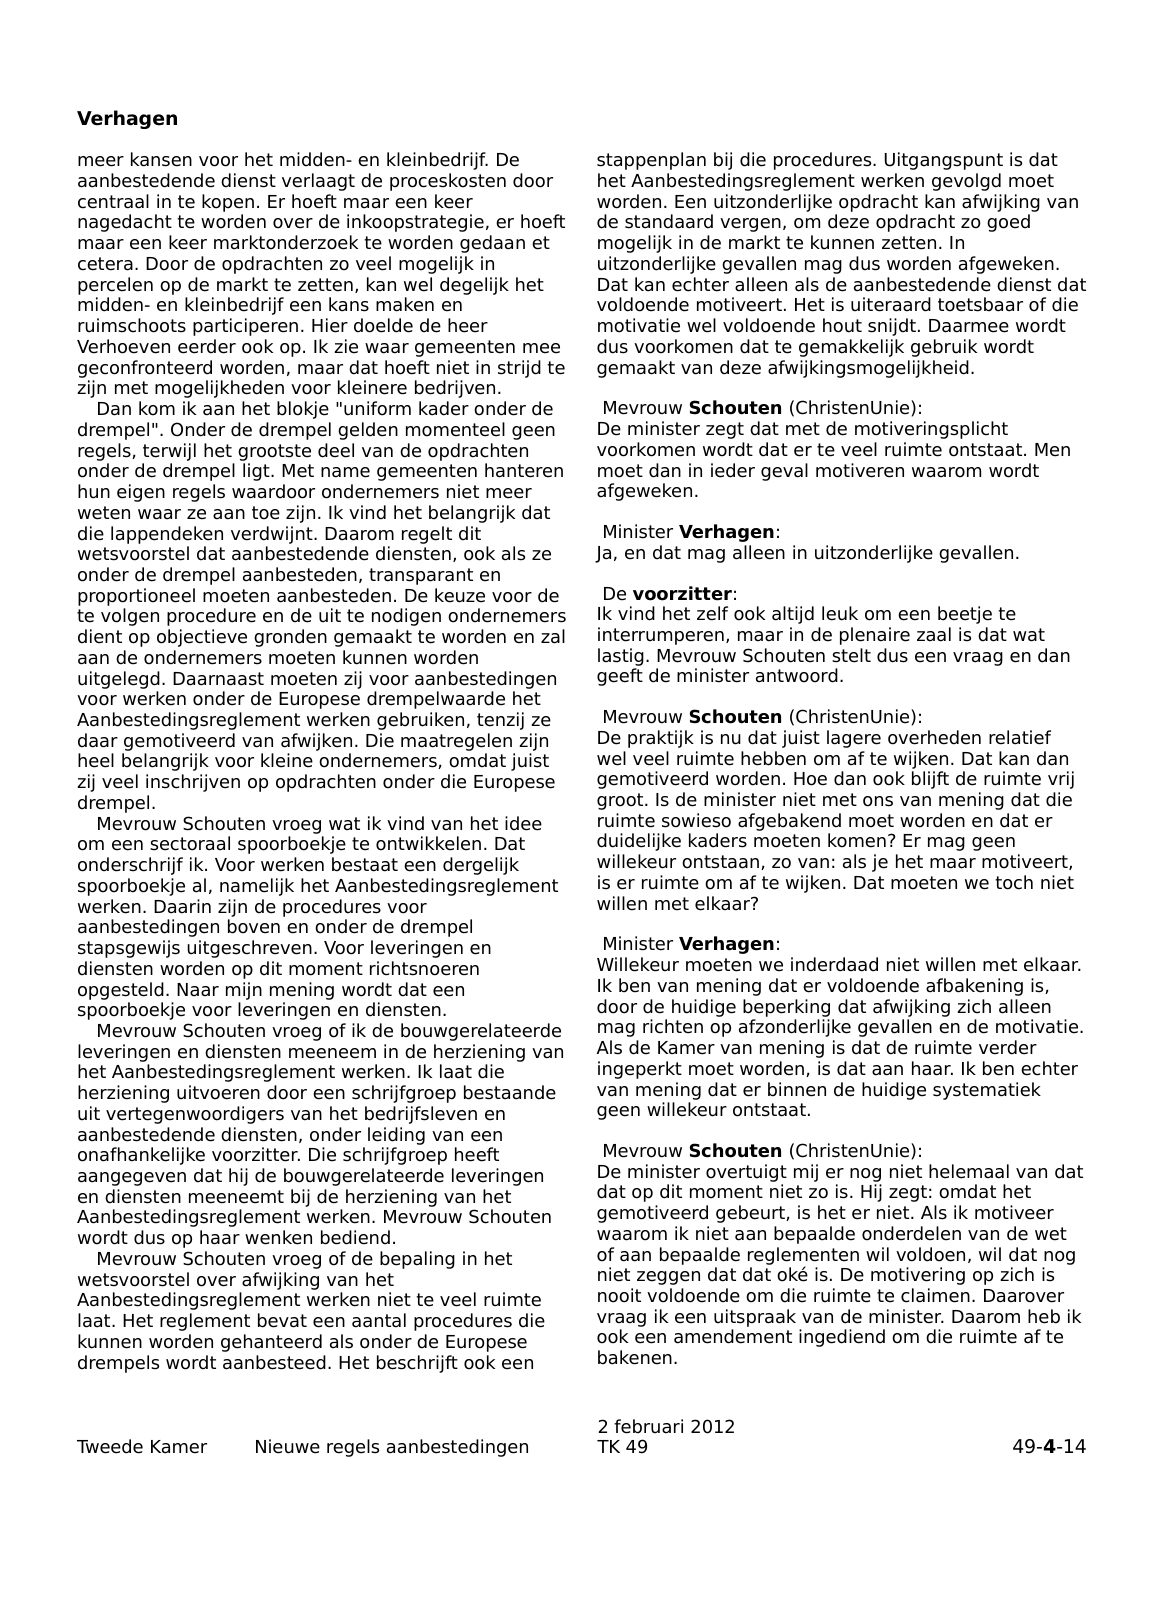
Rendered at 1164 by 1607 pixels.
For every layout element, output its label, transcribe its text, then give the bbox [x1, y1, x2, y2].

text Minister Verhagen: [596, 522, 1087, 543]
text stappenplan bij die procedures. Uitgangspunt is dat het Aanbestedingsreglement werken gevolgd moet worden. Een uitzonderlijke opdracht kan afwijking van de standaard vergen, om deze opdracht zo goed mogelijk in de markt te kunnen zetten. In uitzonderlijke gevallen mag dus worden afgeweken. Dat kan echter alleen als de aanbestedende dienst dat voldoende motiveert. Het is uiteraard toetsbaar of die motivatie wel voldoende hout snijdt. Daarmee wordt dus voorkomen dat te gemakkelijk gebruik wordt gemaakt van deze afwijkingsmogelijkheid. [596, 150, 1087, 378]
text Mevrouw Schouten vroeg wat ik vind van het idee om een sectoraal spoorboekje te ontwikkelen. Dat onderschrijf ik. Voor werken bestaat een dergelijk spoorboekje al, namelijk het Aanbestedingsreglement werken. Daarin zijn de procedures voor aanbestedingen boven en onder de drempel stapsgewijs uitgeschreven. Voor leveringen en diensten worden op dit moment richtsnoeren opgesteld. Naar mijn mening wordt dat een spoorboekje voor leveringen en diensten. [77, 813, 567, 1021]
text Ik vind het zelf ook altijd leuk om een beetje te interrumperen, maar in de plenaire zaal is dat wat lastig. Mevrouw Schouten stelt dus een vraag en dan geeft de minister antwoord. [596, 604, 1087, 687]
text meer kansen voor het midden- en kleinbedrijf. De aanbestedende dienst verlaagt de proceskosten door centraal in te kopen. Er hoeft maar een keer nagedacht te worden over de inkoopstrategie, er hoeft maar een keer marktonderzoek te worden gedaan et cetera. Door de opdrachten zo veel mogelijk in percelen op de markt te zetten, kan wel degelijk het midden- en kleinbedrijf een kans maken en ruimschoots participeren. Hier doelde de heer Verhoeven eerder ook op. Ik zie waar gemeenten mee geconfronteerd worden, maar dat hoeft niet in strijd te zijn met mogelijkheden voor kleinere bedrijven. [77, 150, 567, 399]
text De minister zegt dat met de motiveringsplicht voorkomen wordt dat er te veel ruimte ontstaat. Men moet dan in ieder geval motiveren waarom wordt afgeweken. [596, 419, 1087, 502]
text Ja, en dat mag alleen in uitzonderlijke gevallen. [596, 543, 1087, 563]
text Mevrouw Schouten vroeg of ik de bouwgerelateerde leveringen en diensten meeneem in de herziening van het Aanbestedingsreglement werken. Ik laat die herziening uitvoeren door een schrijfgroep bestaande uit vertegenwoordigers van het bedrijfsleven en aanbestedende diensten, onder leiding van een onafhankelijke voorzitter. Die schrijfgroep heeft aangegeven dat hij de bouwgerelateerde leveringen en diensten meeneemt bij de herziening van het Aanbestedingsreglement werken. Mevrouw Schouten wordt dus op haar wenken bediend. [77, 1021, 567, 1249]
text Minister Verhagen: [596, 934, 1087, 955]
text Dan kom ik aan het blokje "uniform kader onder de drempel". Onder de drempel gelden momenteel geen regels, terwijl het grootste deel van de opdrachten onder de drempel ligt. Met name gemeenten hanteren hun eigen regels waardoor ondernemers niet meer weten waar ze aan toe zijn. Ik vind het belangrijk dat die lappendeken verdwijnt. Daarom regelt dit wetsvoorstel dat aanbestedende diensten, ook als ze onder de drempel aanbesteden, transparant en proportioneel moeten aanbesteden. De keuze voor de te volgen procedure en de uit te nodigen ondernemers dient op objectieve gronden gemaakt te worden en zal aan de ondernemers moeten kunnen worden uitgelegd. Daarnaast moeten zij voor aanbestedingen voor werken onder de Europese drempelwaarde het Aanbestedingsreglement werken gebruiken, tenzij ze daar gemotiveerd van afwijken. Die maatregelen zijn heel belangrijk voor kleine ondernemers, omdat juist zij veel inschrijven op opdrachten onder die Europese drempel. [77, 399, 567, 813]
text Mevrouw Schouten (ChristenUnie): [596, 1141, 1087, 1162]
text De praktijk is nu dat juist lagere overheden relatief wel veel ruimte hebben om af te wijken. Dat kan dan gemotiveerd worden. Hoe dan ook blijft de ruimte vrij groot. Is de minister niet met ons van mening dat die ruimte sowieso afgebakend moet worden en dat er duidelijke kaders moeten komen? Er mag geen willekeur ontstaan, zo van: als je het maar motiveert, is er ruimte om af te wijken. Dat moeten we toch niet willen met elkaar? [596, 728, 1087, 914]
text Mevrouw Schouten (ChristenUnie): [596, 398, 1087, 419]
text Mevrouw Schouten vroeg of de bepaling in het wetsvoorstel over afwijking van het Aanbestedingsreglement werken niet te veel ruimte laat. Het reglement bevat een aantal procedures die kunnen worden gehanteerd als onder de Europese drempels wordt aanbesteed. Het beschrijft ook een [77, 1249, 567, 1373]
text Mevrouw Schouten (ChristenUnie): [596, 707, 1087, 728]
text Willekeur moeten we inderdaad niet willen met elkaar. Ik ben van mening dat er voldoende afbakening is, door de huidige beperking dat afwijking zich alleen mag richten op afzonderlijke gevallen en de motivatie. Als de Kamer van mening is dat de ruimte verder ingeperkt moet worden, is dat aan haar. Ik ben echter van mening dat er binnen de huidige systematiek geen willekeur ontstaat. [596, 955, 1087, 1121]
text De voorzitter: [596, 583, 1087, 604]
text De minister overtuigt mij er nog niet helemaal van dat dat op dit moment niet zo is. Hij zegt: omdat het gemotiveerd gebeurt, is het er niet. Als ik motiveer waarom ik niet aan bepaalde onderdelen van de wet of aan bepaalde reglementen wil voldoen, wil dat nog niet zeggen dat dat oké is. De motivering op zich is nooit voldoende om die ruimte te claimen. Daarover vraag ik een uitspraak van de minister. Daarom heb ik ook een amendement ingediend om die ruimte af te bakenen. [596, 1162, 1087, 1369]
